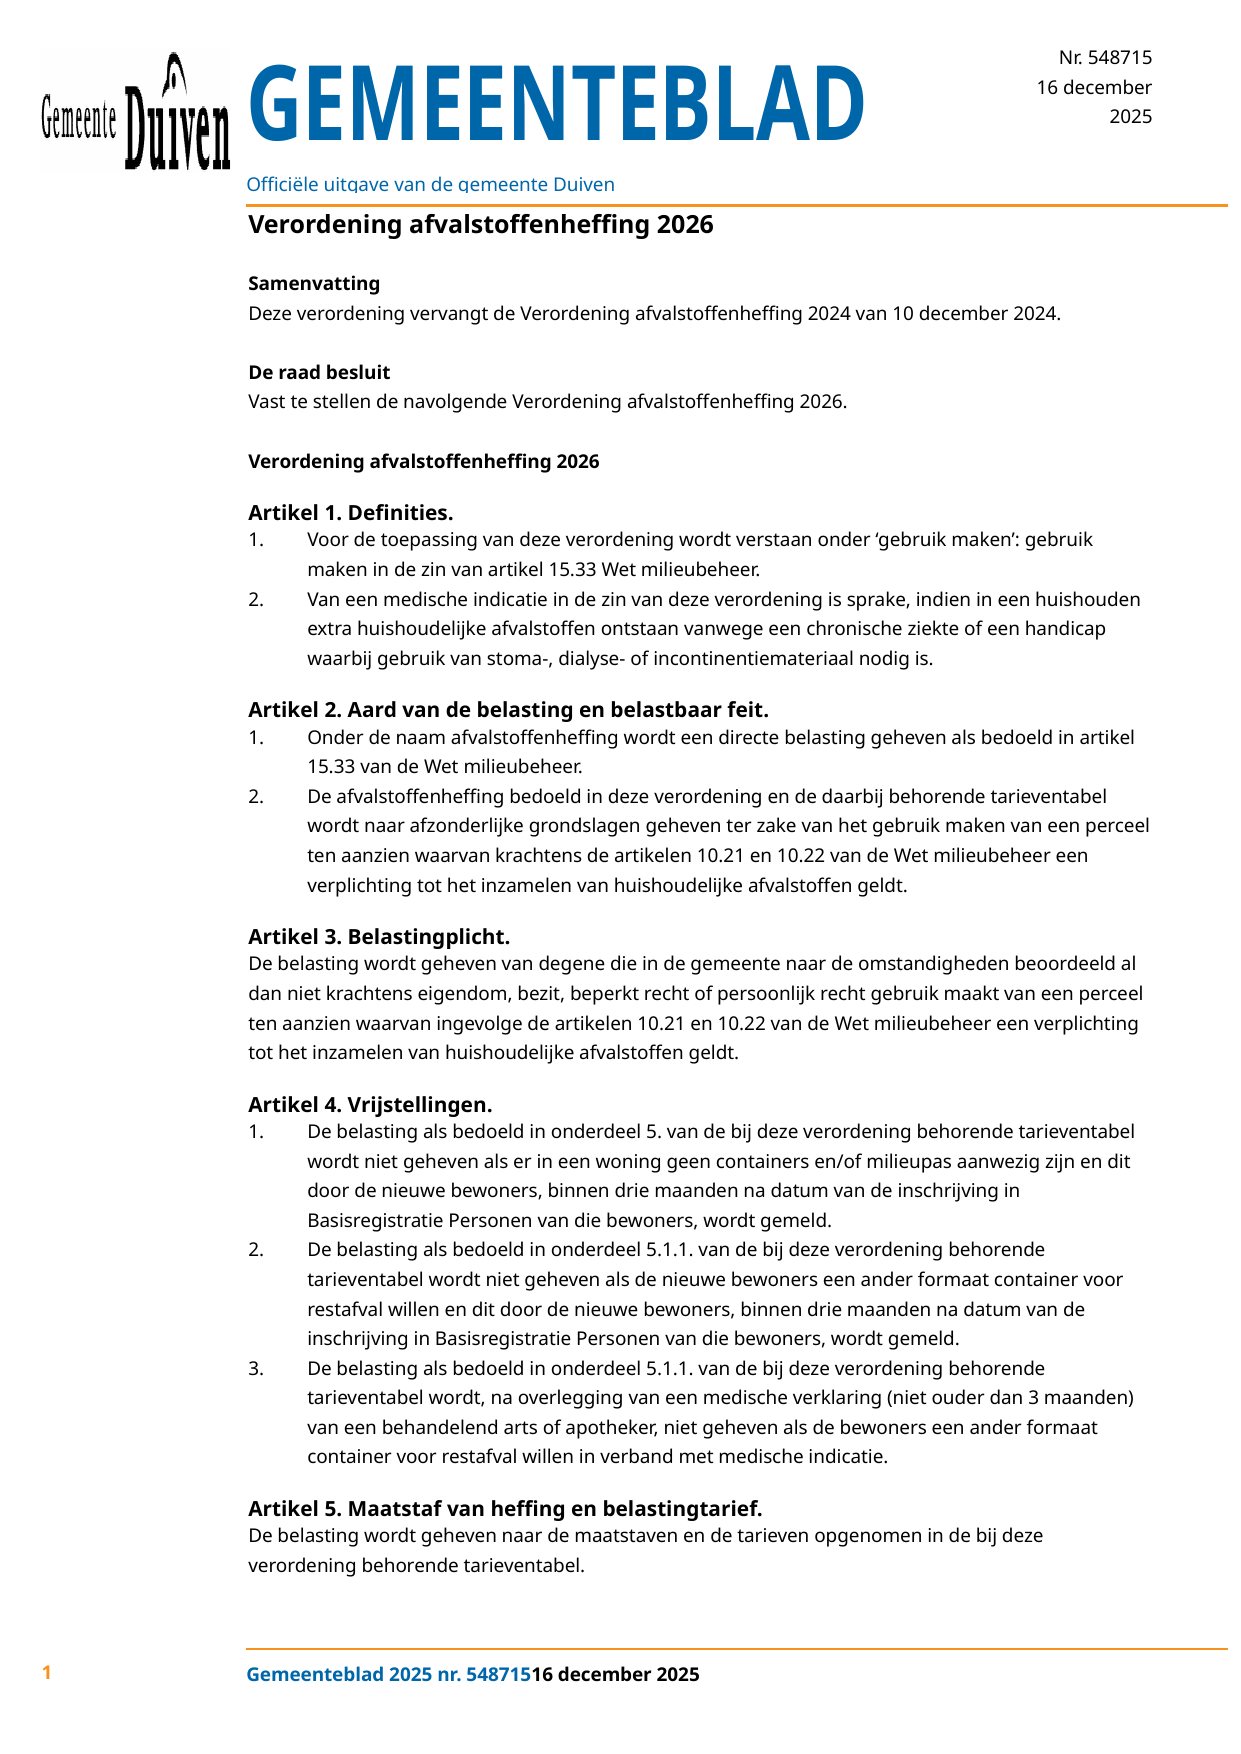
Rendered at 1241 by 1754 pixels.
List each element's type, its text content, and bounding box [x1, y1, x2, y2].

list Van een medische indicatie in de zin van deze verordening is sprake, indien in een huishouden extra huishoudelijke afvalstoffen ontstaan vanwege een chronische ziekte of een handicap waarbij gebruik van stoma-, dialyse- of incontinentiemateriaal nodig is. [248, 586, 1152, 671]
text De belasting wordt geheven naar de maatstaven en de tarieven opgenomen in de bij deze verordening behorende tarieventabel. [248, 1522, 1152, 1578]
list De belasting als bedoeld in onderdeel 5.1.1. van de bij deze verordening behorende tarieventabel wordt, na overlegging van een medische verklaring (niet ouder dan 3 maanden) van een behandelend arts of apotheker, niet geheven als de bewoners een ander formaat container voor restafval willen in verband met medische indicatie. [248, 1355, 1152, 1469]
text Verordening afvalstoffenheffing 2026 [248, 448, 1152, 473]
list De belasting als bedoeld in onderdeel 5.1.1. van de bij deze verordening behorende tarieventabel wordt niet geheven als de nieuwe bewoners een ander formaat container voor restafval willen en dit door de nieuwe bewoners, binnen drie maanden na datum van de inschrijving in Basisregistratie Personen van die bewoners, wordt gemeld. [248, 1237, 1152, 1351]
text De raad besluit [248, 359, 1152, 385]
text Deze verordening vervangt de Verordening afvalstoffenheffing 2024 van 10 december 2024. [248, 300, 1152, 326]
text Verordening afvalstoffenheffing 2026 [248, 207, 1152, 241]
text Artikel 1. Definities. [248, 498, 1152, 527]
picture [41, 47, 231, 172]
text Artikel 2. Aard van de belasting en belastbaar feit. [248, 695, 1152, 724]
list De afvalstoffenheffing bedoeld in deze verordening en de daarbij behorende tarieventabel wordt naar afzonderlijke grondslagen geheven ter zake van het gebruik maken van een perceel ten aanzien waarvan krachtens de artikelen 10.21 en 10.22 van de Wet milieubeheer een verplichting tot het inzamelen van huishoudelijke afvalstoffen geldt. [248, 783, 1152, 897]
text Vast te stellen de navolgende Verordening afvalstoffenheffing 2026. [248, 389, 1152, 414]
text Artikel 5. Maatstaf van heffing en belastingtarief. [248, 1494, 1152, 1522]
list Voor de toepassing van deze verordening wordt verstaan onder ‘gebruik maken’: gebruik maken in de zin van artikel 15.33 Wet milieubeheer. [248, 527, 1152, 582]
list De belasting als bedoeld in onderdeel 5. van de bij deze verordening behorende tarieventabel wordt niet geheven als er in een woning geen containers en/of milieupas aanwezig zijn en dit door de nieuwe bewoners, binnen drie maanden na datum van de inschrijving in Basisregistratie Personen van die bewoners, wordt gemeld. [248, 1118, 1152, 1233]
text Artikel 4. Vrijstellingen. [248, 1090, 1152, 1118]
text Artikel 3. Belastingplicht. [248, 922, 1152, 951]
text Samenvatting [248, 270, 1152, 296]
list Onder de naam afvalstoffenheffing wordt een directe belasting geheven als bedoeld in artikel 15.33 van de Wet milieubeheer. [248, 724, 1152, 779]
text De belasting wordt geheven van degene die in de gemeente naar de omstandigheden beoordeeld al dan niet krachtens eigendom, bezit, beperkt recht of persoonlijk recht gebruik maakt van een perceel ten aanzien waarvan ingevolge de artikelen 10.21 en 10.22 van de Wet milieubeheer een verplichting tot het inzamelen van huishoudelijke afvalstoffen geldt. [248, 951, 1152, 1065]
